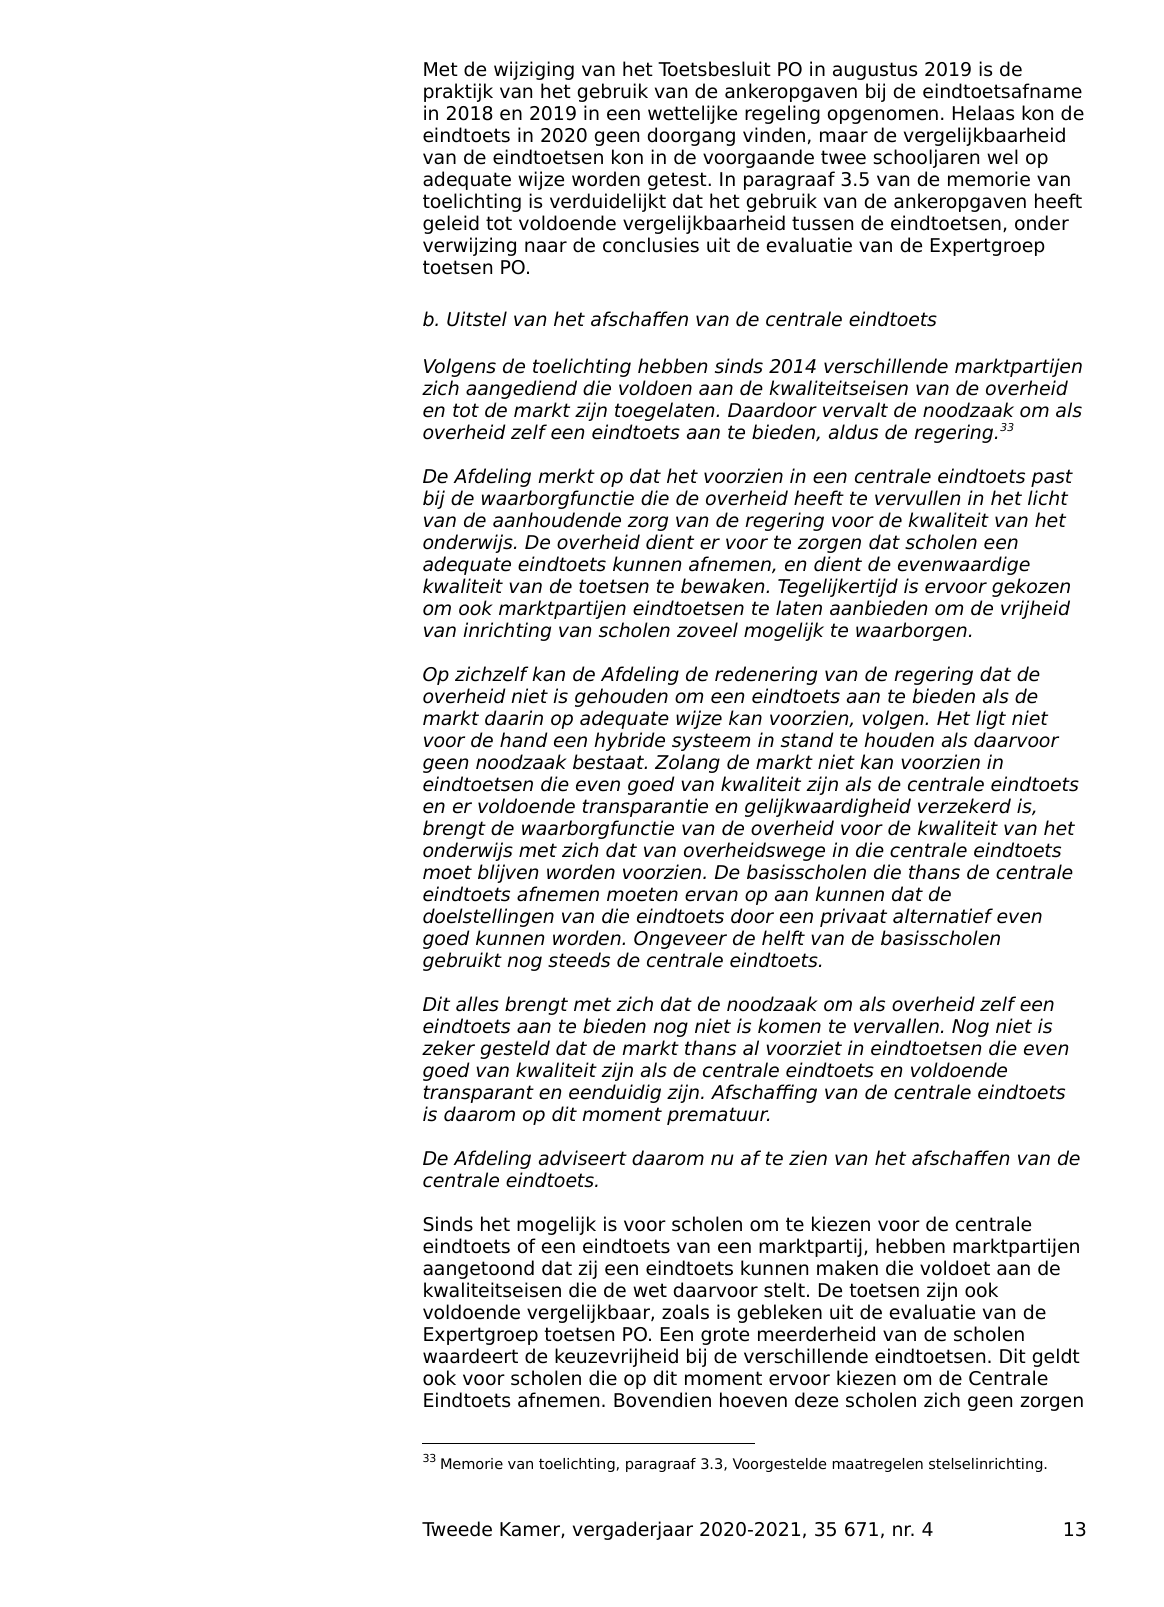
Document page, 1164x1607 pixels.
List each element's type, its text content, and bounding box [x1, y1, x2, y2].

text Op zichzelf kan de Afdeling de redenering van de regering dat de overheid niet is gehouden om een eindtoets aan te bieden als de markt daarin op adequate wijze kan voorzien, volgen. Het ligt niet voor de hand een hybride systeem in stand te houden als daarvoor geen noodzaak bestaat. Zolang de markt niet kan voorzien in eindtoetsen die even goed van kwaliteit zijn als de centrale eindtoets en er voldoende transparantie en gelijkwaardigheid verzekerd is, brengt de waarborgfunctie van de overheid voor de kwaliteit van het onderwijs met zich dat van overheidswege in die centrale eindtoets moet blijven worden voorzien. De basisscholen die thans de centrale eindtoets afnemen moeten ervan op aan kunnen dat de doelstellingen van die eindtoets door een privaat alternatief even goed kunnen worden. Ongeveer de helft van de basisscholen gebruikt nog steeds de centrale eindtoets. [422, 664, 1087, 972]
text De Afdeling adviseert daarom nu af te zien van het afschaffen van de centrale eindtoets. [422, 1148, 1087, 1192]
text Memorie van toelichting, paragraaf 3.3, Voorgestelde maatregelen stelselinrichting. [422, 1452, 1087, 1474]
text Met de wijziging van het Toetsbesluit PO in augustus 2019 is de praktijk van het gebruik van de ankeropgaven bij de eindtoetsafname in 2018 en 2019 in een wettelijke regeling opgenomen. Helaas kon de eindtoets in 2020 geen doorgang vinden, maar de vergelijkbaarheid van de eindtoetsen kon in de voorgaande twee schooljaren wel op adequate wijze worden getest. In paragraaf 3.5 van de memorie van toelichting is verduidelijkt dat het gebruik van de ankeropgaven heeft geleid tot voldoende vergelijkbaarheid tussen de eindtoetsen, onder verwijzing naar de conclusies uit de evaluatie van de Expertgroep toetsen PO. [422, 59, 1087, 279]
text Sinds het mogelijk is voor scholen om te kiezen voor de centrale eindtoets of een eindtoets van een marktpartij, hebben marktpartijen aangetoond dat zij een eindtoets kunnen maken die voldoet aan de kwaliteitseisen die de wet daarvoor stelt. De toetsen zijn ook voldoende vergelijkbaar, zoals is gebleken uit de evaluatie van de Expertgroep toetsen PO. Een grote meerderheid van de scholen waardeert de keuzevrijheid bij de verschillende eindtoetsen. Dit geldt ook voor scholen die op dit moment ervoor kiezen om de Centrale Eindtoets afnemen. Bovendien hoeven deze scholen zich geen zorgen [422, 1214, 1087, 1412]
text De Afdeling merkt op dat het voorzien in een centrale eindtoets past bij de waarborgfunctie die de overheid heeft te vervullen in het licht van de aanhoudende zorg van de regering voor de kwaliteit van het onderwijs. De overheid dient er voor te zorgen dat scholen een adequate eindtoets kunnen afnemen, en dient de evenwaardige kwaliteit van de toetsen te bewaken. Tegelijkertijd is ervoor gekozen om ook marktpartijen eindtoetsen te laten aanbieden om de vrijheid van inrichting van scholen zoveel mogelijk te waarborgen. [422, 466, 1087, 642]
subtitle b. Uitstel van het afschaffen van de centrale eindtoets [422, 309, 1087, 331]
text Dit alles brengt met zich dat de noodzaak om als overheid zelf een eindtoets aan te bieden nog niet is komen te vervallen. Nog niet is zeker gesteld dat de markt thans al voorziet in eindtoetsen die even goed van kwaliteit zijn als de centrale eindtoets en voldoende transparant en eenduidig zijn. Afschaffing van de centrale eindtoets is daarom op dit moment prematuur. [422, 994, 1087, 1126]
text Volgens de toelichting hebben sinds 2014 verschillende marktpartijen zich aangediend die voldoen aan de kwaliteitseisen van de overheid en tot de markt zijn toegelaten. Daardoor vervalt de noodzaak om als overheid zelf een eindtoets aan te bieden, aldus de regering. [422, 356, 1087, 444]
